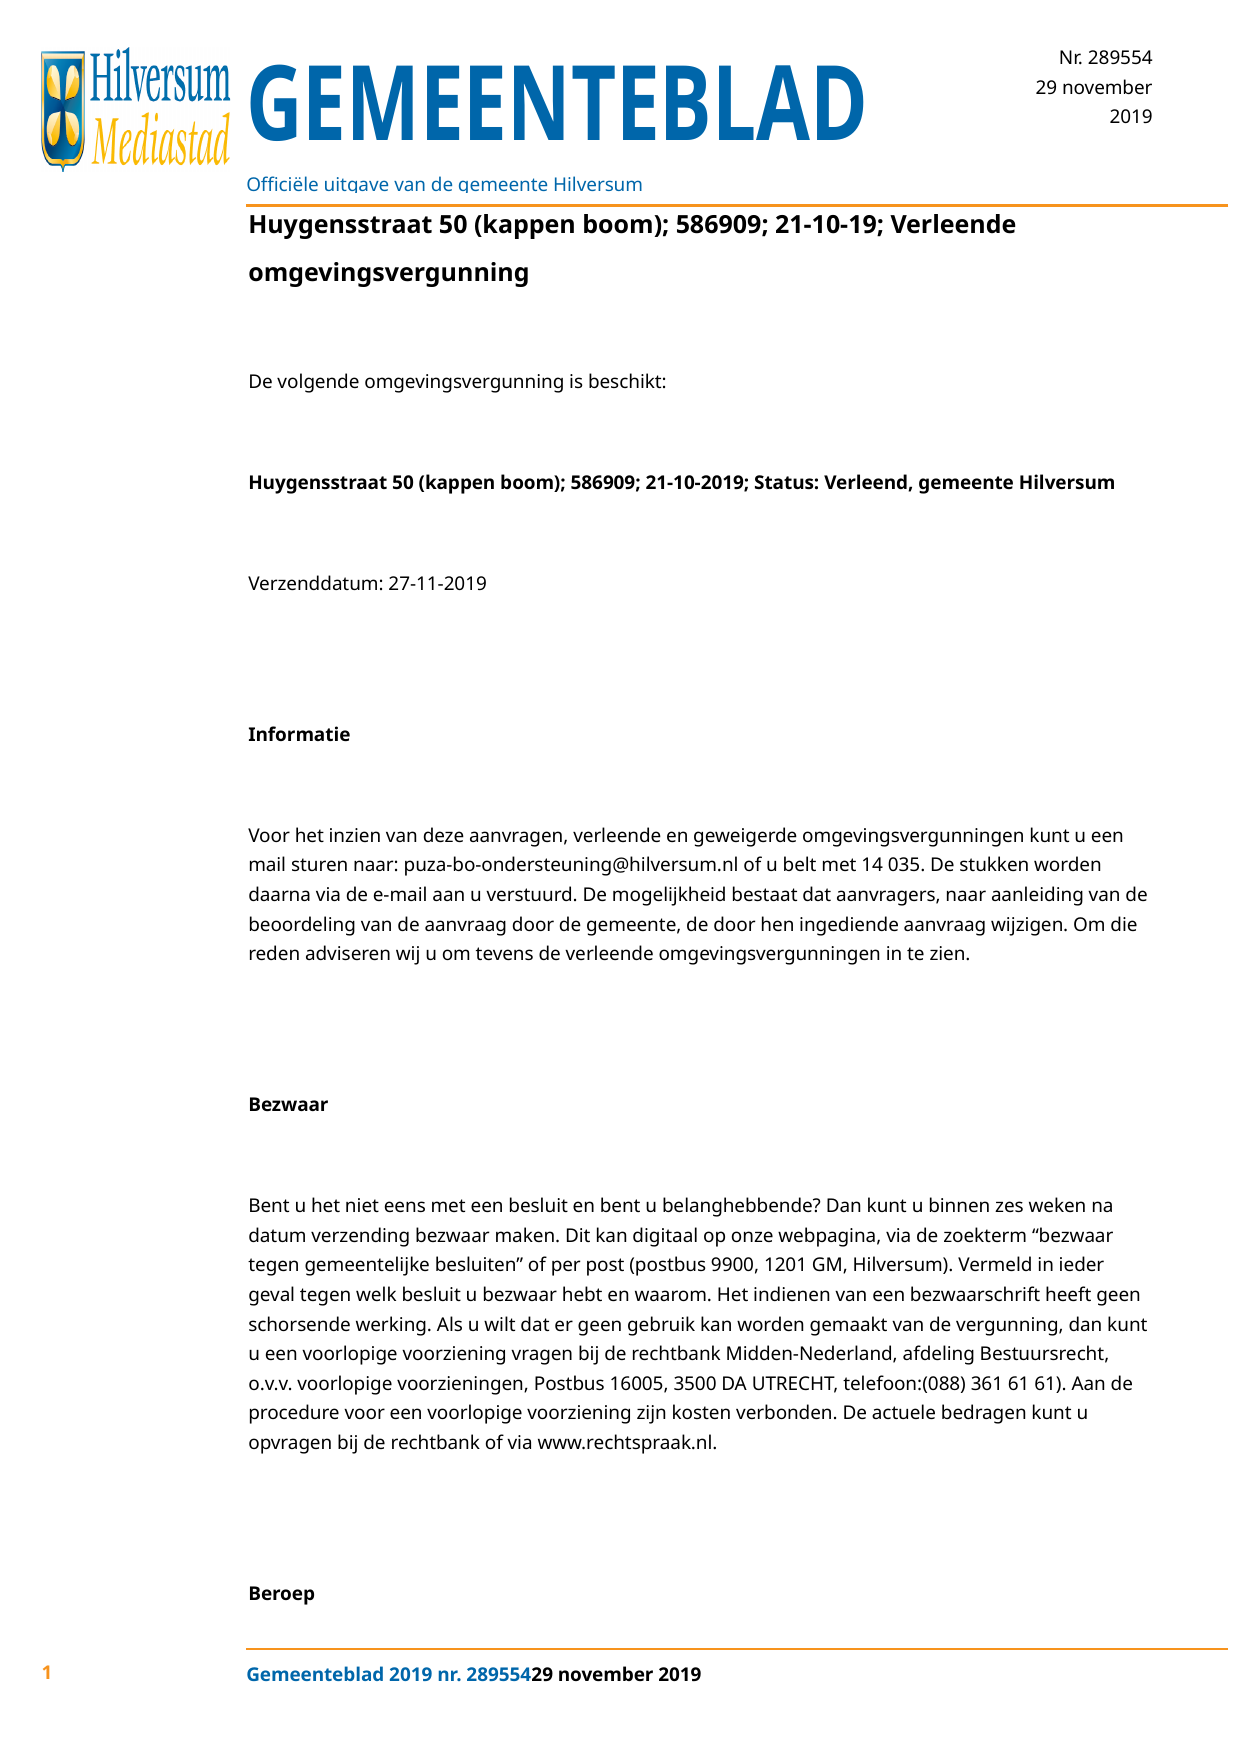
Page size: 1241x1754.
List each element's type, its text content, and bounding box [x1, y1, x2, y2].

picture [41, 47, 231, 172]
text Voor het inzien van deze aanvragen, verleende en geweigerde omgevingsvergunningen kunt u een mail sturen naar: puza-bo-ondersteuning@hilversum.nl of u belt met 14 035. De stukken worden daarna via de e-mail aan u verstuurd. De mogelijkheid bestaat dat aanvragers, naar aanleiding van de beoordeling van de aanvraag door de gemeente, de door hen ingediende aanvraag wijzigen. Om die reden adviseren wij u om tevens de verleende omgevingsvergunningen in te zien. [248, 822, 1152, 966]
text De volgende omgevingsvergunning is beschikt: [248, 368, 1152, 394]
text Huygensstraat 50 (kappen boom); 586909; 21-10-2019; Status: Verleend, gemeente Hilversum [248, 469, 1152, 495]
text Bezwaar [248, 1092, 1152, 1117]
text Huygensstraat 50 (kappen boom); 586909; 21-10-19; Verleende omgevingsvergunning [248, 207, 1152, 288]
text Beroep [248, 1580, 1152, 1606]
text Informatie [248, 721, 1152, 747]
text Verzenddatum: 27-11-2019 [248, 570, 1152, 596]
text Bent u het niet eens met een besluit en bent u belanghebbende? Dan kunt u binnen zes weken na datum verzending bezwaar maken. Dit kan digitaal op onze webpagina, via de zoekterm “bezwaar tegen gemeentelijke besluiten” of per post (postbus 9900, 1201 GM, Hilversum). Vermeld in ieder geval tegen welk besluit u bezwaar hebt en waarom. Het indienen van een bezwaarschrift heeft geen schorsende werking. Als u wilt dat er geen gebruik kan worden gemaakt van de vergunning, dan kunt u een voorlopige voorziening vragen bij de rechtbank Midden-Nederland, afdeling Bestuursrecht, o.v.v. voorlopige voorzieningen, Postbus 16005, 3500 DA UTRECHT, telefoon:(088) 361 61 61). Aan de procedure voor een voorlopige voorziening zijn kosten verbonden. De actuele bedragen kunt u opvragen bij de rechtbank of via www.rechtspraak.nl. [248, 1192, 1152, 1455]
